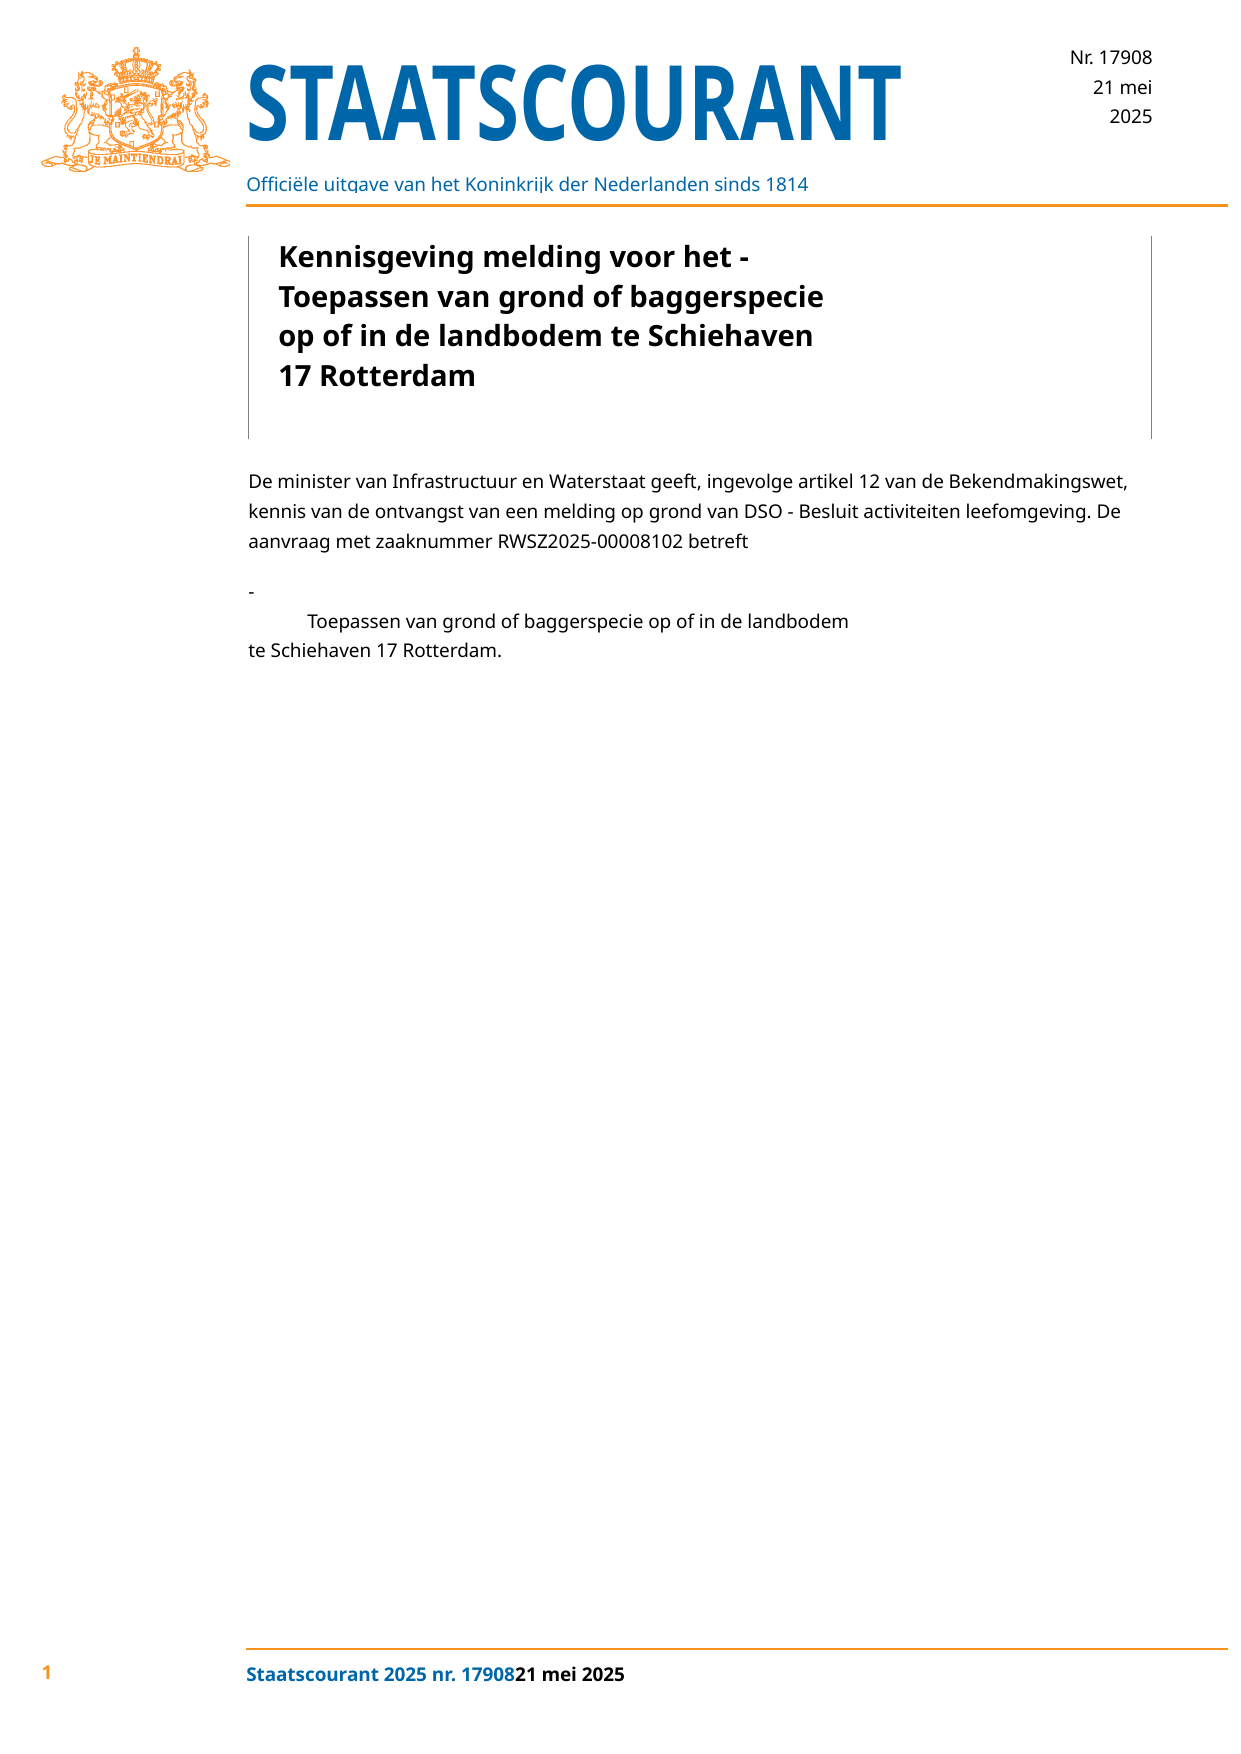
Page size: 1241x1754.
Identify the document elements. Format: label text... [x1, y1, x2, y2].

table_header Kennisgeving melding voor het -Toepassen van grond of baggerspecie op of in de landbodem te Schiehaven 17 Rotterdam [249, 236, 850, 439]
text De minister van Infrastructuur en Waterstaat geeft, ingevolge artikel 12 van de Bekendmakingswet, kennis van de ontvangst van een melding op grond van DSO - Besluit activiteiten leefomgeving. De aanvraag met zaaknummer RWSZ2025-00008102 betreft [248, 469, 1152, 553]
picture [41, 47, 231, 172]
text te Schiehaven 17 Rotterdam. [248, 637, 1152, 663]
list Toepassen van grond of baggerspecie op of in de landbodem [248, 608, 1152, 633]
table_header [850, 236, 912, 413]
table_header [1090, 236, 1151, 413]
picture [912, 236, 1090, 414]
table_header [850, 414, 1151, 439]
